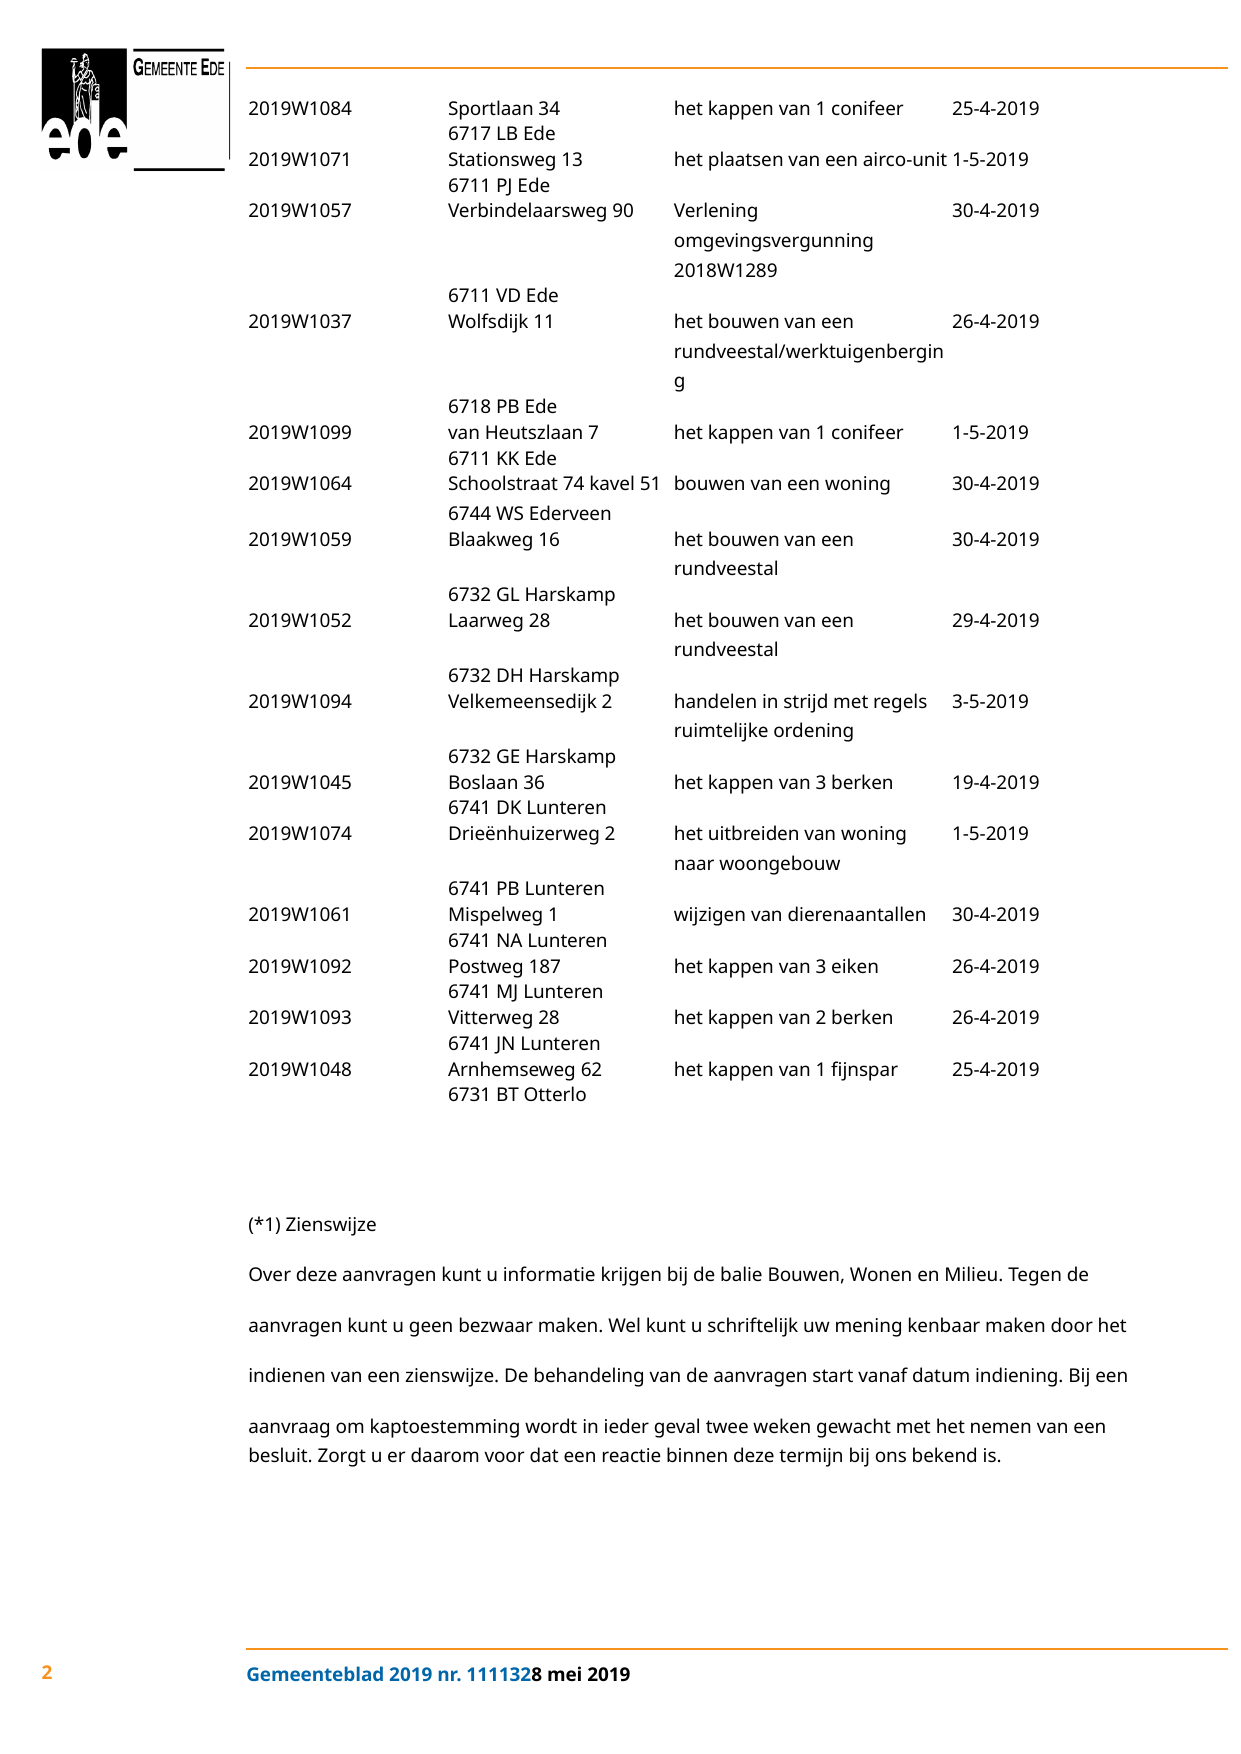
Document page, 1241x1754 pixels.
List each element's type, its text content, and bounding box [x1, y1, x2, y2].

table_cell [952, 393, 1152, 419]
table_cell [248, 743, 448, 769]
table_cell 30-4-2019 [952, 526, 1152, 581]
table_cell [674, 979, 952, 1004]
table_cell [952, 743, 1152, 769]
table_cell 2019W1037 [248, 308, 448, 393]
picture [41, 47, 231, 172]
table_cell [674, 876, 952, 901]
table_cell 2019W1057 [248, 198, 448, 283]
table_cell 2019W1071 [248, 146, 448, 172]
table_cell het kappen van 3 berken [674, 769, 952, 794]
table_cell [952, 979, 1152, 1004]
text aanvraag om kaptoestemming wordt in ieder geval twee weken gewacht met het nemen van een besluit. Zorgt u er daarom voor dat een reactie binnen deze termijn bij ons bekend is. [248, 1413, 1152, 1468]
table_cell 6731 BT Otterlo [448, 1081, 674, 1107]
table_cell [952, 1030, 1152, 1056]
table_cell [674, 662, 952, 688]
table_cell [248, 1030, 448, 1056]
table_cell [952, 876, 1152, 901]
table_cell Postweg 187 [448, 953, 674, 978]
table_cell het kappen van 1 conifeer [674, 95, 952, 121]
table_cell [248, 662, 448, 688]
table_cell [248, 795, 448, 820]
table_cell het uitbreiden van woning naar woongebouw [674, 820, 952, 876]
table_cell 26-4-2019 [952, 1004, 1152, 1030]
table_cell handelen in strijd met regels ruimtelijke ordening [674, 688, 952, 743]
table_cell Sportlaan 34 [448, 95, 674, 121]
table_cell 2019W1048 [248, 1056, 448, 1081]
table_cell [674, 1081, 952, 1107]
table_cell 6717 LB Ede [448, 121, 674, 146]
table_cell [674, 283, 952, 308]
table_cell het kappen van 1 fijnspar [674, 1056, 952, 1081]
table_cell 6741 JN Lunteren [448, 1030, 674, 1056]
table_cell 1-5-2019 [952, 146, 1152, 172]
table_cell [674, 445, 952, 470]
table_cell [674, 743, 952, 769]
table_cell Wolfsdijk 11 [448, 308, 674, 393]
text indienen van een zienswijze. De behandeling van de aanvragen start vanaf datum indiening. Bij een [248, 1362, 1152, 1388]
table_cell 6718 PB Ede [448, 393, 674, 419]
table_cell [248, 283, 448, 308]
table_cell Verlening omgevingsvergunning 2018W1289 [674, 198, 952, 283]
table_cell [952, 121, 1152, 146]
text (*1) Zienswijze [248, 1211, 1152, 1237]
table_cell 2019W1074 [248, 820, 448, 876]
table_cell 6711 KK Ede [448, 445, 674, 470]
table_cell 6741 DK Lunteren [448, 795, 674, 820]
table_cell [952, 1081, 1152, 1107]
text Over deze aanvragen kunt u informatie krijgen bij de balie Bouwen, Wonen en Milieu. Tegen de [248, 1262, 1152, 1287]
table_cell [674, 927, 952, 953]
table_cell 6741 PB Lunteren [448, 876, 674, 901]
table_cell [248, 445, 448, 470]
table_cell het kappen van 3 eiken [674, 953, 952, 978]
table_cell [952, 795, 1152, 820]
table_cell Boslaan 36 [448, 769, 674, 794]
table_cell het kappen van 1 conifeer [674, 419, 952, 445]
table_cell 2019W1059 [248, 526, 448, 581]
table_cell 6741 MJ Lunteren [448, 979, 674, 1004]
table_cell [952, 445, 1152, 470]
table_cell het kappen van 2 berken [674, 1004, 952, 1030]
table_cell Mispelweg 1 [448, 901, 674, 927]
table_cell 1-5-2019 [952, 820, 1152, 876]
table_cell 6732 DH Harskamp [448, 662, 674, 688]
table_cell 2019W1099 [248, 419, 448, 445]
table_cell 6711 PJ Ede [448, 172, 674, 198]
table_cell [674, 795, 952, 820]
table_cell [952, 581, 1152, 607]
table_cell 2019W1094 [248, 688, 448, 743]
table_cell [952, 927, 1152, 953]
table_cell 2019W1064 [248, 470, 448, 526]
table_cell Blaakweg 16 [448, 526, 674, 581]
table_cell Schoolstraat 74 kavel 51 6744 WS Ederveen [448, 470, 674, 526]
table_cell Verbindelaarsweg 90 [448, 198, 674, 283]
table_cell [248, 172, 448, 198]
table_cell 2019W1092 [248, 953, 448, 978]
table_cell [248, 581, 448, 607]
table_cell [248, 979, 448, 1004]
table_cell Stationsweg 13 [448, 146, 674, 172]
table_cell [248, 393, 448, 419]
table_cell 2019W1045 [248, 769, 448, 794]
table_cell [674, 393, 952, 419]
table_cell 26-4-2019 [952, 953, 1152, 978]
table_cell Drieënhuizerweg 2 [448, 820, 674, 876]
table_cell het plaatsen van een airco-unit [674, 146, 952, 172]
table_cell bouwen van een woning [674, 470, 952, 526]
table_cell [248, 121, 448, 146]
table_cell 26-4-2019 [952, 308, 1152, 393]
table_cell [674, 172, 952, 198]
table_cell 6711 VD Ede [448, 283, 674, 308]
table_cell [248, 927, 448, 953]
table_cell van Heutszlaan 7 [448, 419, 674, 445]
table_cell het bouwen van een rundveestal/werktuigenberging [674, 308, 952, 393]
table_cell 25-4-2019 [952, 1056, 1152, 1081]
table_cell [674, 121, 952, 146]
table_cell 25-4-2019 [952, 95, 1152, 121]
table_cell Vitterweg 28 [448, 1004, 674, 1030]
table_cell Velkemeensedijk 2 [448, 688, 674, 743]
table_cell 1-5-2019 [952, 419, 1152, 445]
table_cell [674, 581, 952, 607]
table_cell [952, 283, 1152, 308]
table_cell [674, 1030, 952, 1056]
table_cell [952, 662, 1152, 688]
table_cell 6741 NA Lunteren [448, 927, 674, 953]
table_cell 2019W1061 [248, 901, 448, 927]
table_cell 29-4-2019 [952, 607, 1152, 662]
table_cell 30-4-2019 [952, 198, 1152, 283]
table_cell 30-4-2019 [952, 470, 1152, 526]
table_cell [952, 172, 1152, 198]
table_cell 3-5-2019 [952, 688, 1152, 743]
table_cell Arnhemseweg 62 [448, 1056, 674, 1081]
table_cell wijzigen van dierenaantallen [674, 901, 952, 927]
table_cell 2019W1052 [248, 607, 448, 662]
table_cell 6732 GL Harskamp [448, 581, 674, 607]
table_cell 19-4-2019 [952, 769, 1152, 794]
table_cell 2019W1084 [248, 95, 448, 121]
table_cell het bouwen van een rundveestal [674, 607, 952, 662]
table_cell het bouwen van een rundveestal [674, 526, 952, 581]
table_cell [248, 876, 448, 901]
table_cell 30-4-2019 [952, 901, 1152, 927]
table_cell 6732 GE Harskamp [448, 743, 674, 769]
table_cell [248, 1081, 448, 1107]
table_cell Laarweg 28 [448, 607, 674, 662]
table_cell 2019W1093 [248, 1004, 448, 1030]
text aanvragen kunt u geen bezwaar maken. Wel kunt u schriftelijk uw mening kenbaar maken door het [248, 1312, 1152, 1338]
